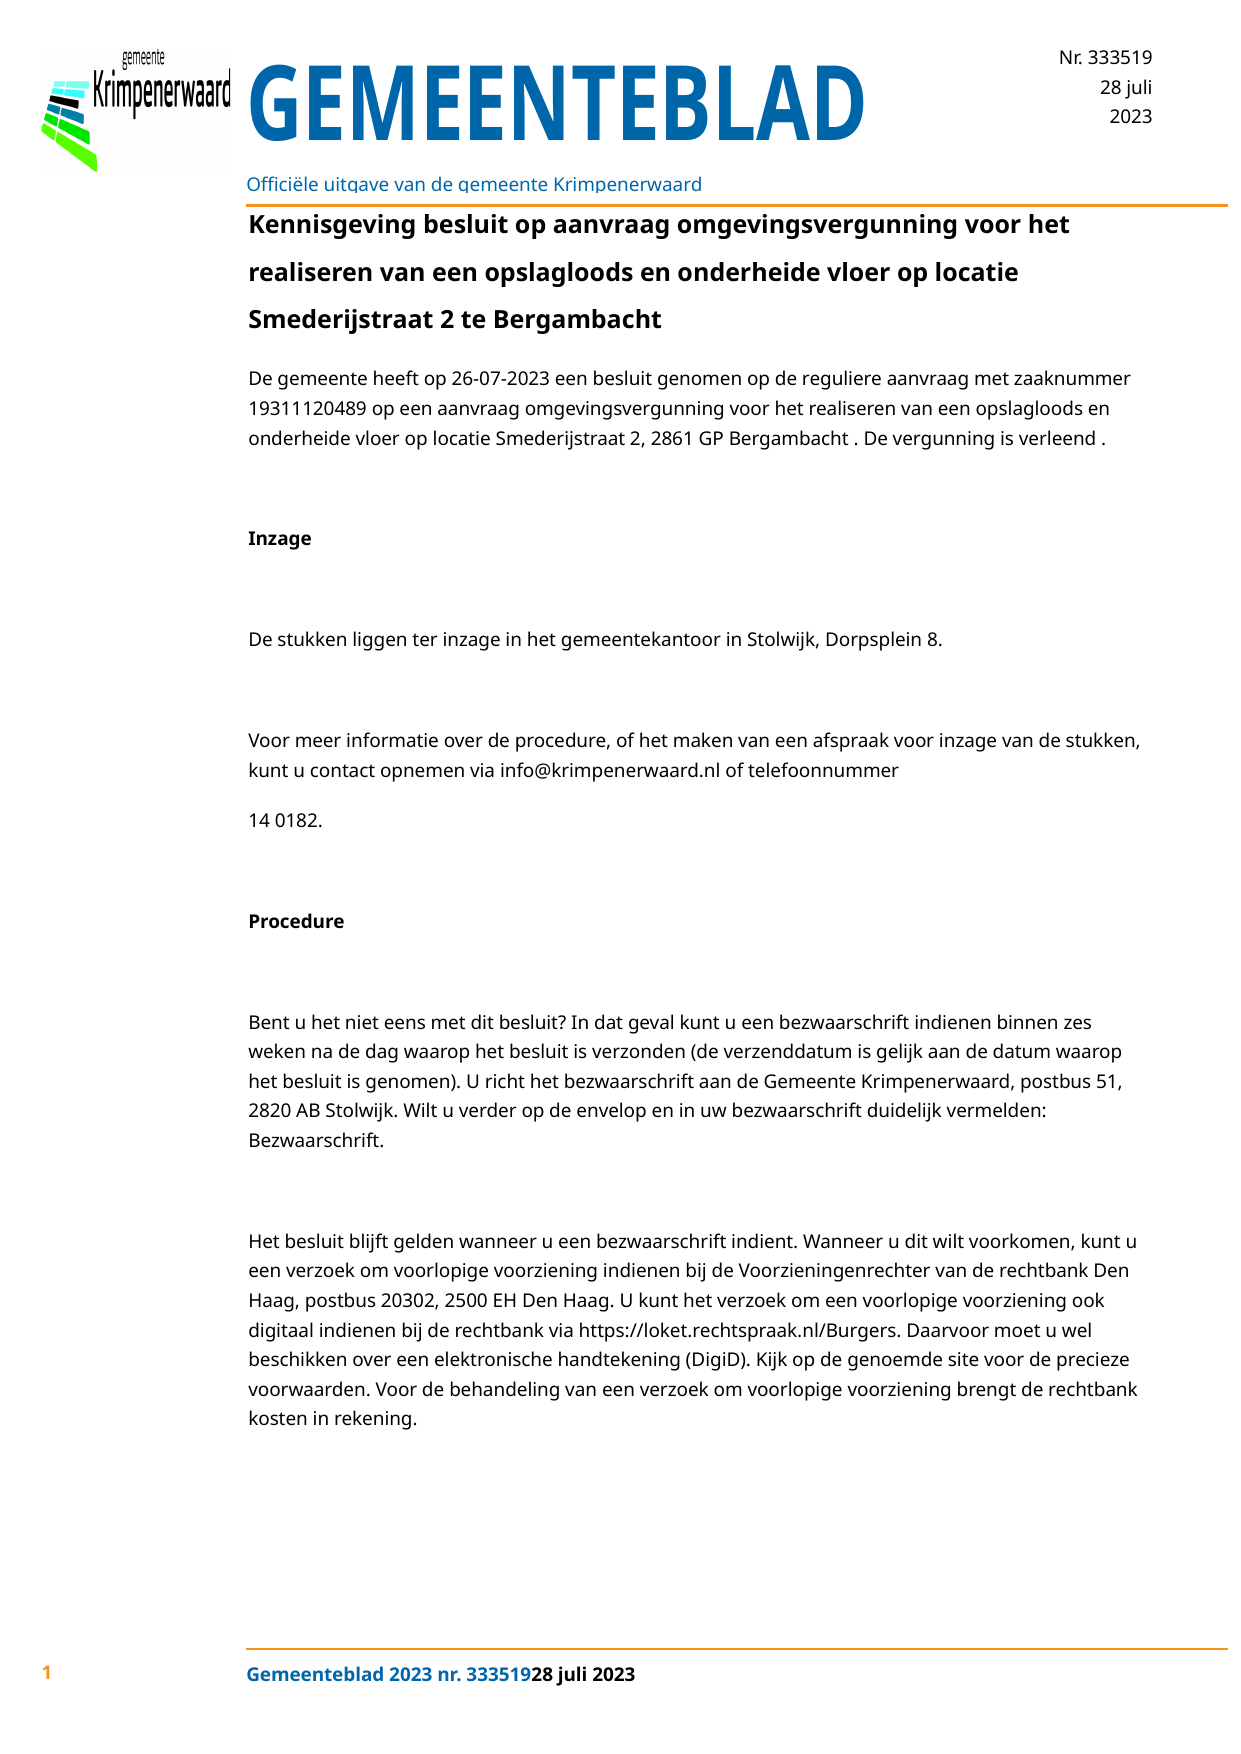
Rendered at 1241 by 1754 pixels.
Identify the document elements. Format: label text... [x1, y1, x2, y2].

text Voor meer informatie over de procedure, of het maken van een afspraak voor inzage van de stukken, kunt u contact opnemen via info@krimpenerwaard.nl of telefoonnummer [248, 727, 1152, 782]
text Procedure [248, 908, 1152, 934]
text Bent u het niet eens met dit besluit? In dat geval kunt u een bezwaarschrift indienen binnen zes weken na de dag waarop het besluit is verzonden (de verzenddatum is gelijk aan de datum waarop het besluit is genomen). U richt het bezwaarschrift aan de Gemeente Krimpenerwaard, postbus 51, 2820 AB Stolwijk. Wilt u verder op de envelop en in uw bezwaarschrift duidelijk vermelden: Bezwaarschrift. [248, 1009, 1152, 1153]
text Het besluit blijft gelden wanneer u een bezwaarschrift indient. Wanneer u dit wilt voorkomen, kunt u een verzoek om voorlopige voorziening indienen bij de Voorzieningenrechter van de rechtbank Den Haag, postbus 20302, 2500 EH Den Haag. U kunt het verzoek om een voorlopige voorziening ook digitaal indienen bij de rechtbank via https://loket.rechtspraak.nl/Burgers. Daarvoor moet u wel beschikken over een elektronische handtekening (DigiD). Kijk op de genoemde site voor de precieze voorwaarden. Voor de behandeling van een verzoek om voorlopige voorziening brengt de rechtbank kosten in rekening. [248, 1228, 1152, 1431]
text Inzage [248, 526, 1152, 551]
text Kennisgeving besluit op aanvraag omgevingsvergunning voor het realiseren van een opslagloods en onderheide vloer op locatie Smederijstraat 2 te Bergambacht [248, 207, 1152, 336]
picture [41, 47, 231, 172]
text 14 0182. [248, 807, 1152, 833]
text De stukken liggen ter inzage in het gemeentekantoor in Stolwijk, Dorpsplein 8. [248, 626, 1152, 652]
text De gemeente heeft op 26-07-2023 een besluit genomen op de reguliere aanvraag met zaaknummer 19311120489 op een aanvraag omgevingsvergunning voor het realiseren van een opslagloods en onderheide vloer op locatie Smederijstraat 2, 2861 GP Bergambacht . De vergunning is verleend . [248, 366, 1152, 450]
